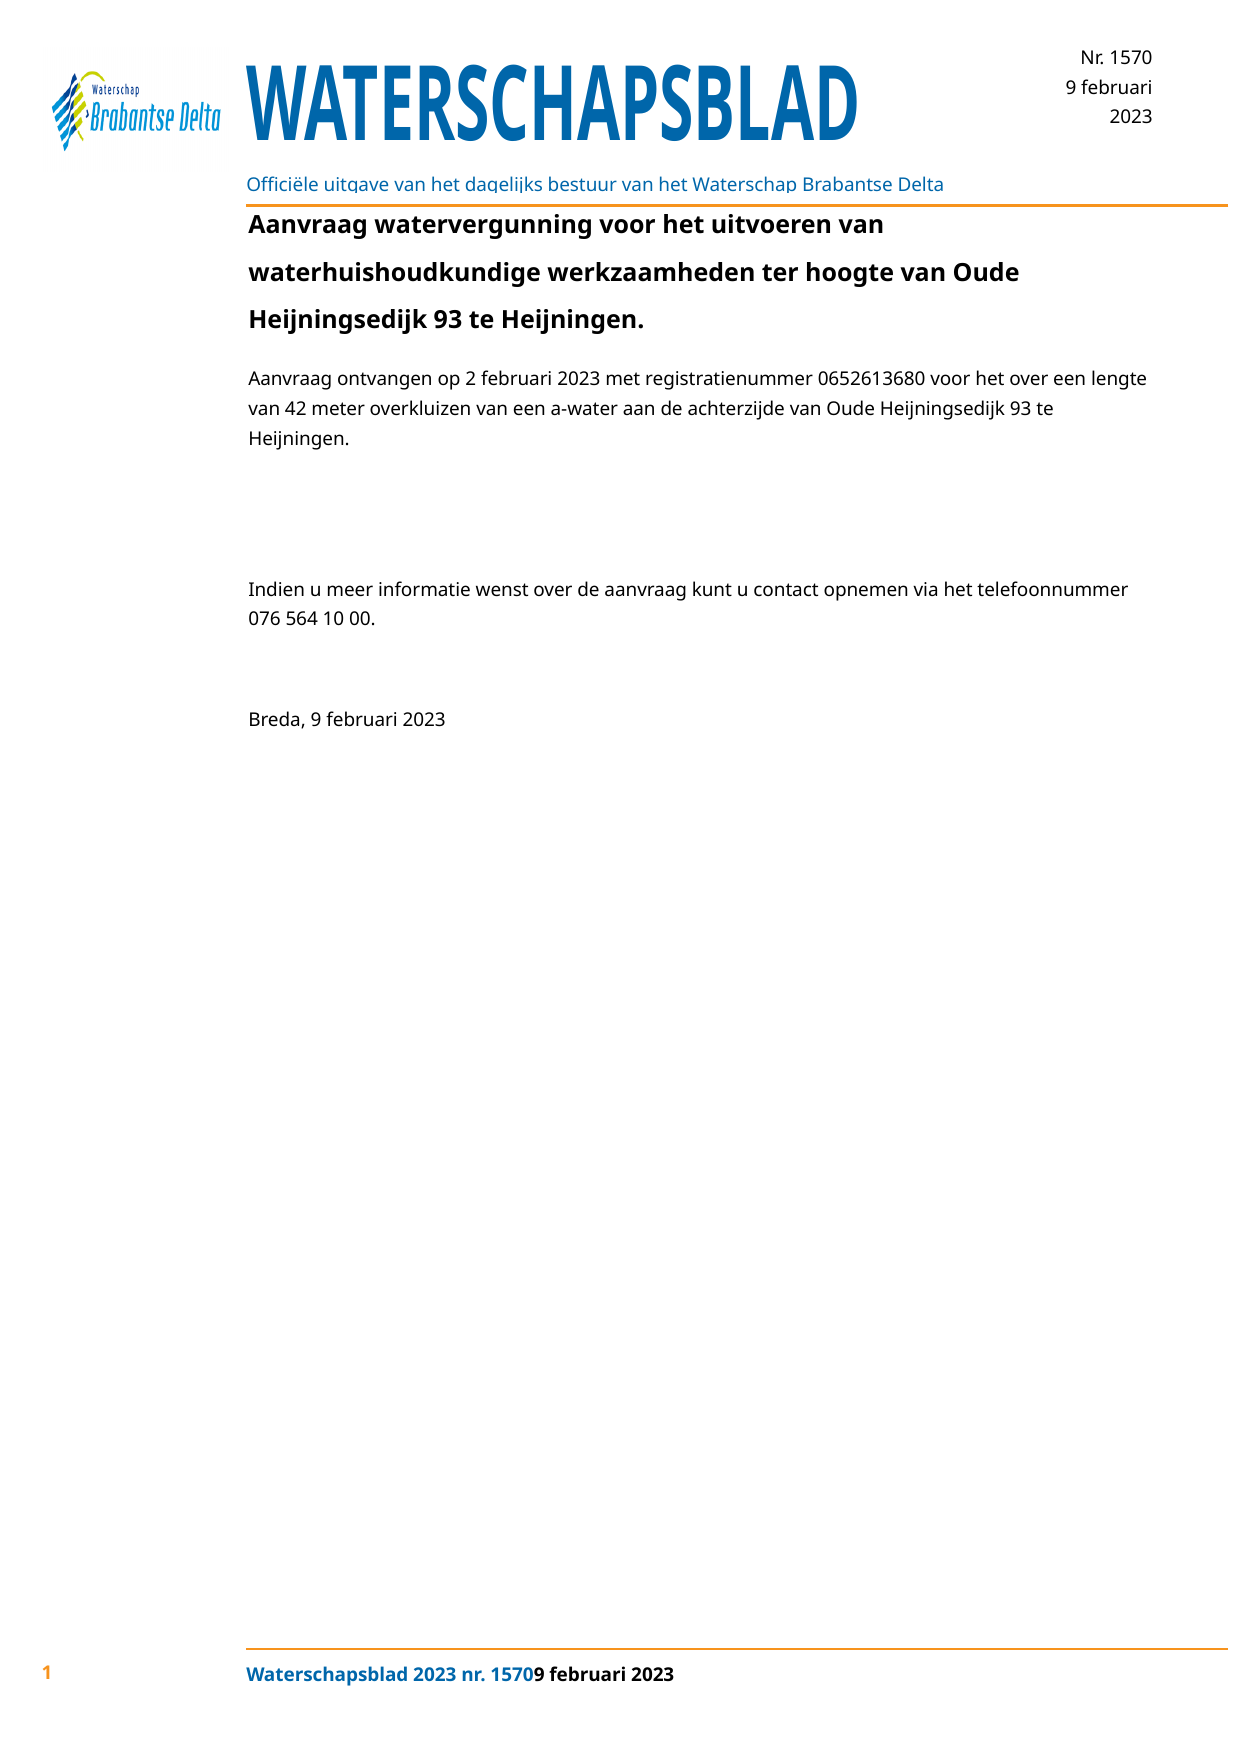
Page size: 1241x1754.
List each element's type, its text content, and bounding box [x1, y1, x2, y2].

picture [41, 47, 231, 172]
text Indien u meer informatie wenst over de aanvraag kunt u contact opnemen via het telefoonnummer 076 564 10 00. [248, 576, 1152, 631]
text Breda, 9 februari 2023 [248, 706, 1152, 732]
text Aanvraag ontvangen op 2 februari 2023 met registratienummer 0652613680 voor het over een lengte van 42 meter overkluizen van een a-water aan de achterzijde van Oude Heijningsedijk 93 te Heijningen. [248, 366, 1152, 450]
text Aanvraag watervergunning voor het uitvoeren van waterhuishoudkundige werkzaamheden ter hoogte van Oude Heijningsedijk 93 te Heijningen. [248, 207, 1152, 336]
